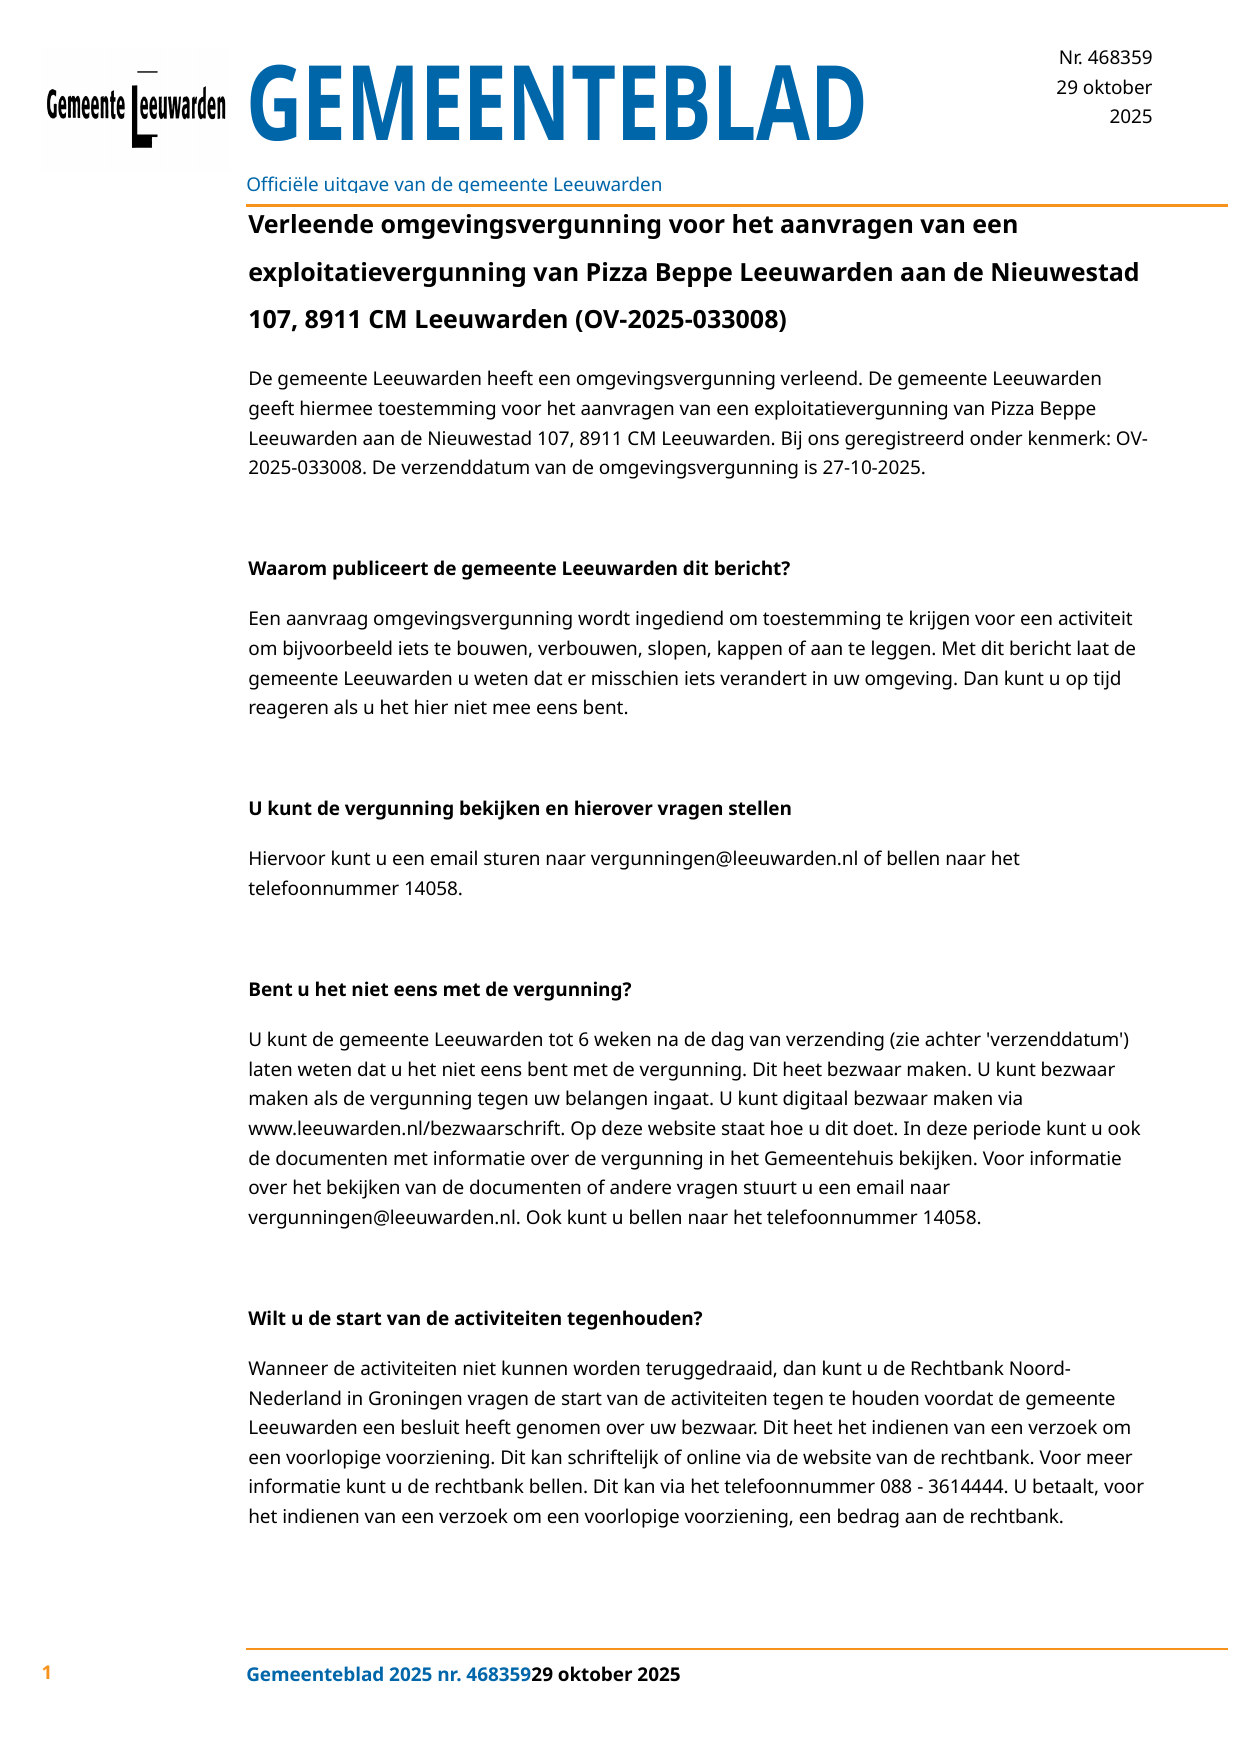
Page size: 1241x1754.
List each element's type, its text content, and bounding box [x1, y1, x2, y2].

picture [41, 47, 231, 172]
text Verleende omgevingsvergunning voor het aanvragen van een exploitatievergunning van Pizza Beppe Leeuwarden aan de Nieuwestad 107, 8911 CM Leeuwarden (OV-2025-033008) [248, 207, 1152, 336]
text U kunt de vergunning bekijken en hierover vragen stellen [248, 795, 1152, 821]
text U kunt de gemeente Leeuwarden tot 6 weken na de dag van verzending (zie achter 'verzenddatum') laten weten dat u het niet eens bent met de vergunning. Dit heet bezwaar maken. U kunt bezwaar maken als de vergunning tegen uw belangen ingaat. U kunt digitaal bezwaar maken via www.leeuwarden.nl/bezwaarschrift. Op deze website staat hoe u dit doet. In deze periode kunt u ook de documenten met informatie over de vergunning in het Gemeentehuis bekijken. Voor informatie over het bekijken van de documenten of andere vragen stuurt u een email naar vergunningen@leeuwarden.nl. Ook kunt u bellen naar het telefoonnummer 14058. [248, 1026, 1152, 1229]
text Een aanvraag omgevingsvergunning wordt ingediend om toestemming te krijgen voor een activiteit om bijvoorbeeld iets te bouwen, verbouwen, slopen, kappen of aan te leggen. Met dit bericht laat de gemeente Leeuwarden u weten dat er misschien iets verandert in uw omgeving. Dan kunt u op tijd reageren als u het hier niet mee eens bent. [248, 606, 1152, 720]
text Wilt u de start van de activiteiten tegenhouden? [248, 1305, 1152, 1330]
text De gemeente Leeuwarden heeft een omgevingsvergunning verleend. De gemeente Leeuwarden geeft hiermee toestemming voor het aanvragen van een exploitatievergunning van Pizza Beppe Leeuwarden aan de Nieuwestad 107, 8911 CM Leeuwarden. Bij ons geregistreerd onder kenmerk: OV-2025-033008. De verzenddatum van de omgevingsvergunning is 27-10-2025. [248, 366, 1152, 480]
text Bent u het niet eens met de vergunning? [248, 976, 1152, 1002]
text Wanneer de activiteiten niet kunnen worden teruggedraaid, dan kunt u de Rechtbank Noord-Nederland in Groningen vragen de start van de activiteiten tegen te houden voordat de gemeente Leeuwarden een besluit heeft genomen over uw bezwaar. Dit heet het indienen van een verzoek om een voorlopige voorziening. Dit kan schriftelijk of online via de website van de rechtbank. Voor meer informatie kunt u de rechtbank bellen. Dit kan via het telefoonnummer 088 - 3614444. U betaalt, voor het indienen van een verzoek om een voorlopige voorziening, een bedrag aan de rechtbank. [248, 1355, 1152, 1529]
text Waarom publiceert de gemeente Leeuwarden dit bericht? [248, 555, 1152, 581]
text Hiervoor kunt u een email sturen naar vergunningen@leeuwarden.nl of bellen naar het telefoonnummer 14058. [248, 846, 1152, 901]
